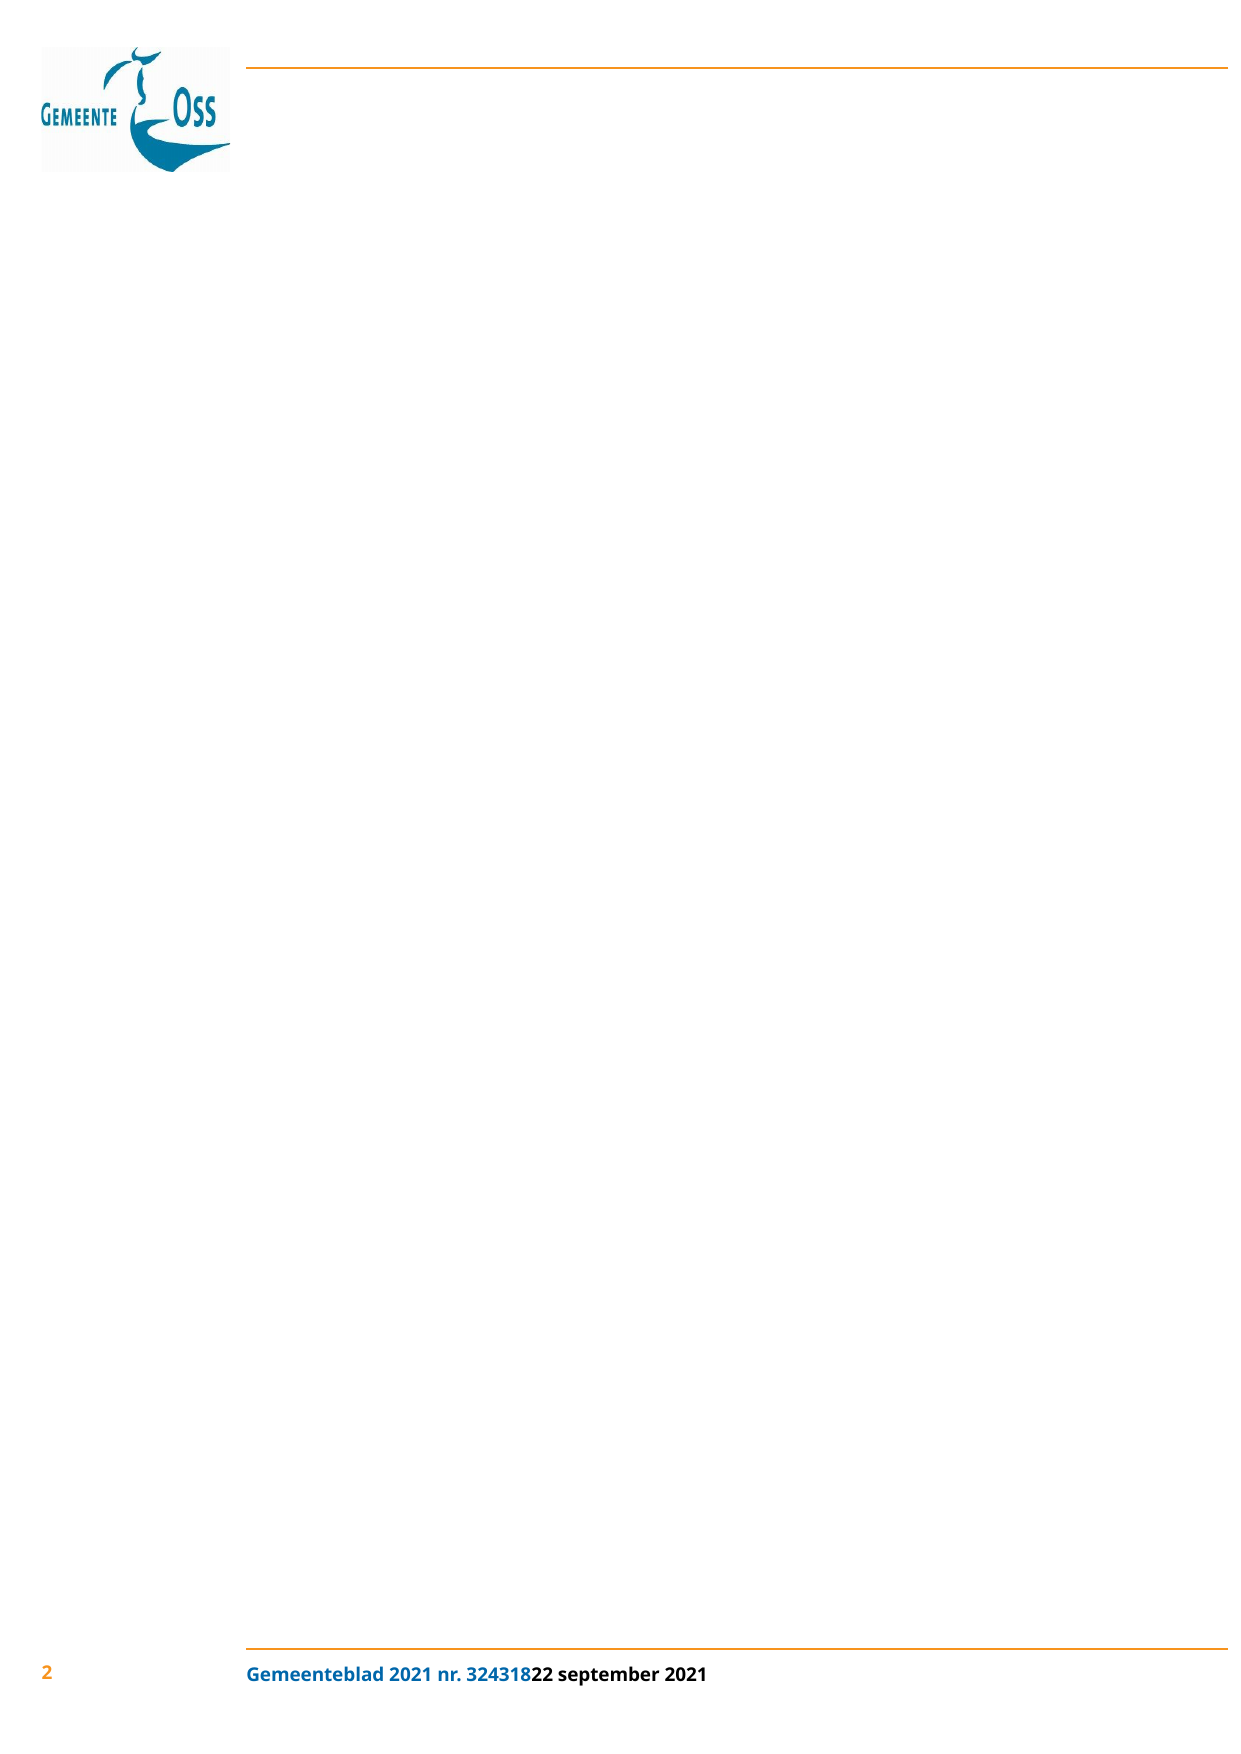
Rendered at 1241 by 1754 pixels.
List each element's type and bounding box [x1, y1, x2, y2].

picture [41, 47, 231, 172]
